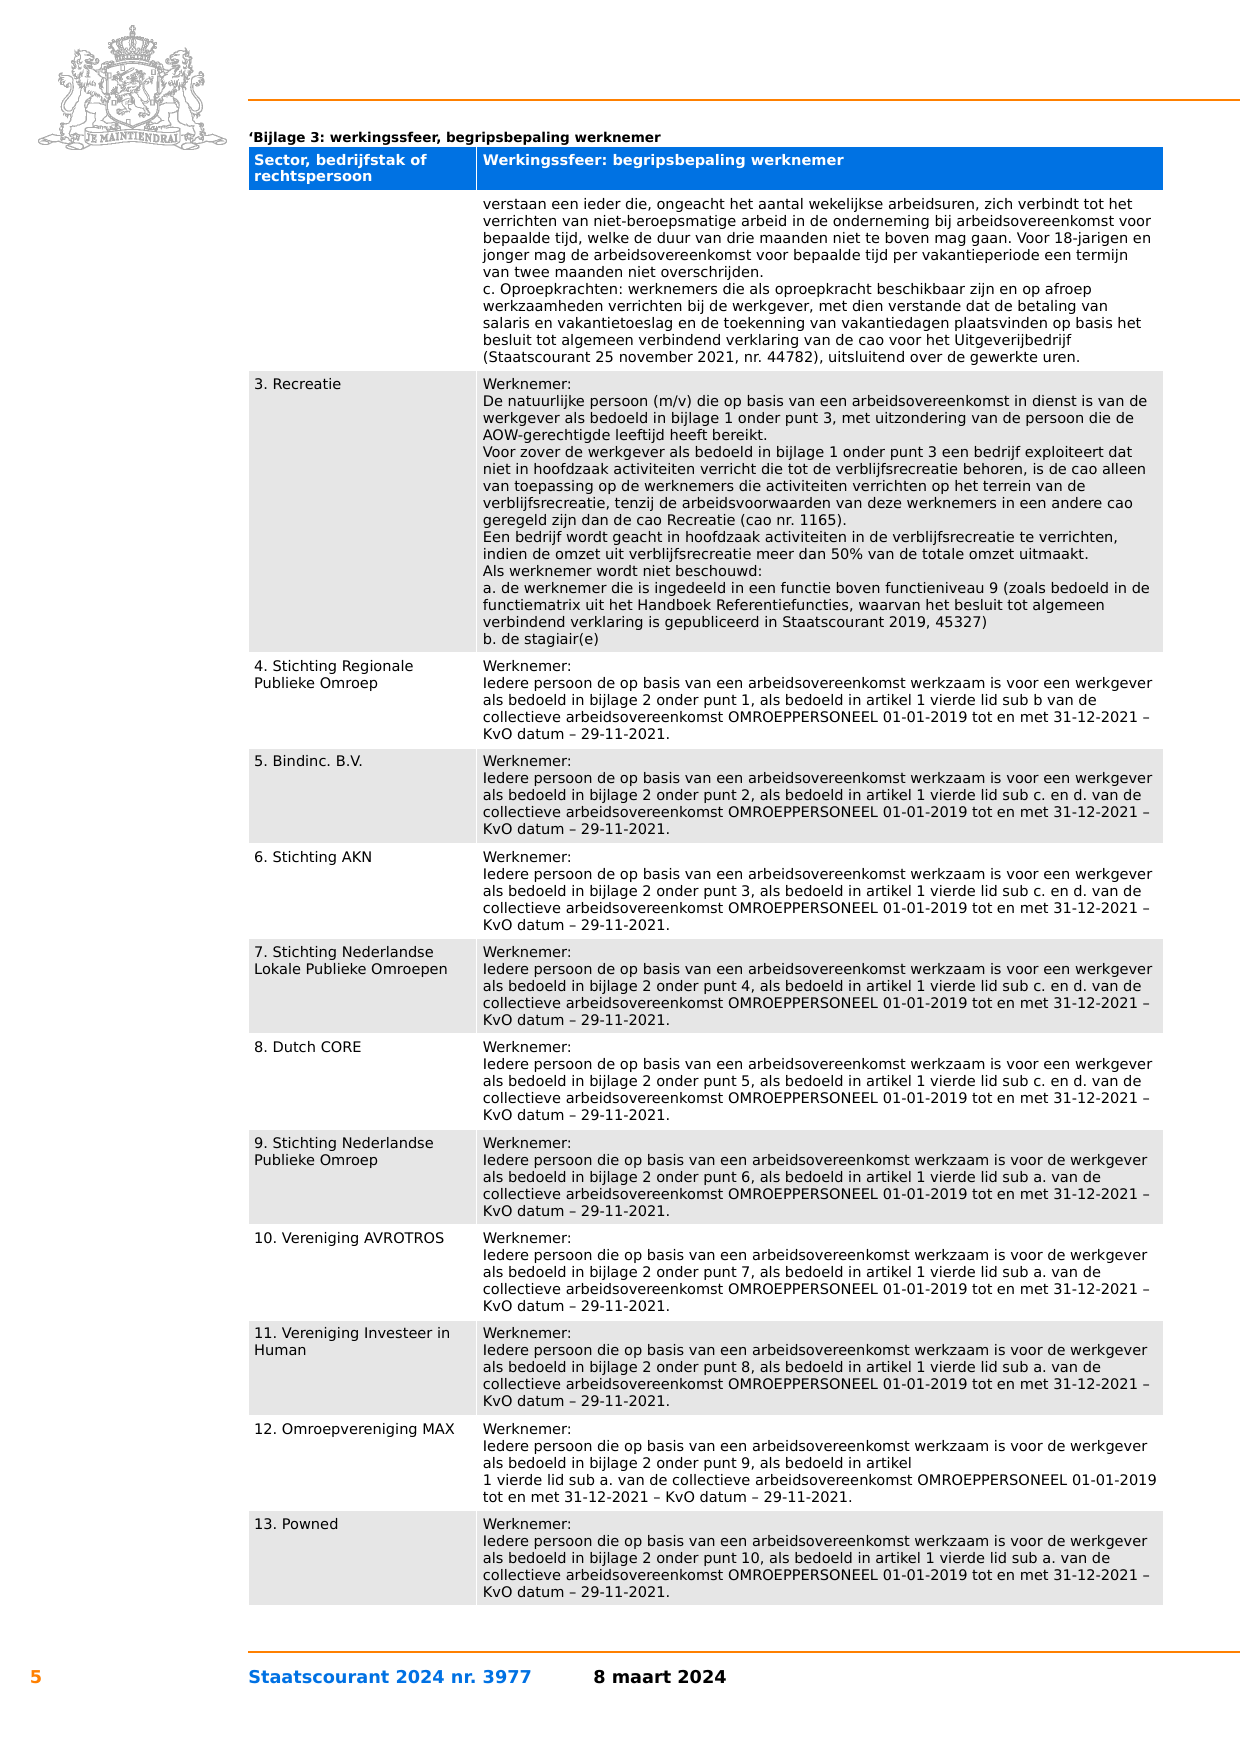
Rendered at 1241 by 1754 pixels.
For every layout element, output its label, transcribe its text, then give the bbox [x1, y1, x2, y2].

table_cell Werknemer: Iedere persoon die op basis van een arbeidsovereenkomst werkzaam is voor de werkgever als bedoeld in bijlage 2 onder punt 8, als bedoeld in artikel 1 vierde lid sub a. van de collectieve arbeidsovereenkomst OMROEPPERSONEEL 01-01-2019 tot en met 31-12-2021 – KvO datum – 29-11-2021. [477, 1321, 1163, 1415]
table_cell Werknemer: De natuurlijke persoon (m/v) die op basis van een arbeidsovereenkomst in dienst is van de werkgever als bedoeld in bijlage 1 onder punt 3, met uitzondering van de persoon die de AOW-gerechtigde leeftijd heeft bereikt. Voor zover de werkgever als bedoeld in bijlage 1 onder punt 3 een bedrijf exploiteert dat niet in hoofdzaak activiteiten verricht die tot de verblijfsrecreatie behoren, is de cao alleen van toepassing op de werknemers die activiteiten verrichten op het terrein van de verblijfsrecreatie, tenzij de arbeidsvoorwaarden van deze werknemers in een andere cao geregeld zijn dan de cao Recreatie (cao nr. 1165). Een bedrijf wordt geacht in hoofdzaak activiteiten in de verblijfsrecreatie te verrichten, indien de omzet uit verblijfsrecreatie meer dan 50% van de totale omzet uitmaakt. Als werknemer wordt niet beschouwd: a. de werknemer die is ingedeeld in een functie boven functieniveau 9 (zoals bedoeld in de functiematrix uit het Handboek Referentiefuncties, waarvan het besluit tot algemeen verbindend verklaring is gepubliceerd in Staatscourant 2019, 45327) b. de stagiair(e) [477, 371, 1163, 652]
table_cell Werknemer: Iedere persoon de op basis van een arbeidsovereenkomst werkzaam is voor een werkgever als bedoeld in bijlage 2 onder punt 1, als bedoeld in artikel 1 vierde lid sub b van de collectieve arbeidsovereenkomst OMROEPPERSONEEL 01-01-2019 tot en met 31-12-2021 – KvO datum – 29-11-2021. [477, 653, 1163, 748]
table_cell Werknemer: Iedere persoon de op basis van een arbeidsovereenkomst werkzaam is voor een werkgever als bedoeld in bijlage 2 onder punt 5, als bedoeld in artikel 1 vierde lid sub c. en d. van de collectieve arbeidsovereenkomst OMROEPPERSONEEL 01-01-2019 tot en met 31-12-2021 – KvO datum – 29-11-2021. [477, 1035, 1163, 1129]
table_cell Werknemer: Iedere persoon die op basis van een arbeidsovereenkomst werkzaam is voor de werkgever als bedoeld in bijlage 2 onder punt 10, als bedoeld in artikel 1 vierde lid sub a. van de collectieve arbeidsovereenkomst OMROEPPERSONEEL 01-01-2019 tot en met 31-12-2021 – KvO datum – 29-11-2021. [477, 1511, 1163, 1605]
table_cell 12. Omroepvereniging MAX [249, 1416, 476, 1510]
table_cell Werknemer: Iedere persoon de op basis van een arbeidsovereenkomst werkzaam is voor een werkgever als bedoeld in bijlage 2 onder punt 3, als bedoeld in artikel 1 vierde lid sub c. en d. van de collectieve arbeidsovereenkomst OMROEPPERSONEEL 01-01-2019 tot en met 31-12-2021 – KvO datum – 29-11-2021. [477, 844, 1163, 938]
picture [38, 25, 227, 150]
table_cell Werknemer: Iedere persoon de op basis van een arbeidsovereenkomst werkzaam is voor een werkgever als bedoeld in bijlage 2 onder punt 2, als bedoeld in artikel 1 vierde lid sub c. en d. van de collectieve arbeidsovereenkomst OMROEPPERSONEEL 01-01-2019 tot en met 31-12-2021 – KvO datum – 29-11-2021. [477, 749, 1163, 843]
table_cell 5. Bindinc. B.V. [249, 749, 476, 843]
table_cell verstaan een ieder die, ongeacht het aantal wekelijkse arbeidsuren, zich verbindt tot het verrichten van niet-beroepsmatige arbeid in de onderneming bij arbeidsovereenkomst voor bepaalde tijd, welke de duur van drie maanden niet te boven mag gaan. Voor 18-jarigen en jonger mag de arbeidsovereenkomst voor bepaalde tijd per vakantieperiode een termijn van twee maanden niet overschrijden. c. Oproepkrachten: werknemers die als oproepkracht beschikbaar zijn en op afroep werkzaamheden verrichten bij de werkgever, met dien verstande dat de betaling van salaris en vakantietoeslag en de toekenning van vakantiedagen plaatsvinden op basis het besluit tot algemeen verbindend verklaring van de cao voor het Uitgeverijbedrijf (Staatscourant 25 november 2021, nr. 44782), uitsluitend over de gewerkte uren. [477, 191, 1163, 370]
table_cell 13. Powned [249, 1511, 476, 1605]
table_cell Werknemer: Iedere persoon de op basis van een arbeidsovereenkomst werkzaam is voor een werkgever als bedoeld in bijlage 2 onder punt 4, als bedoeld in artikel 1 vierde lid sub c. en d. van de collectieve arbeidsovereenkomst OMROEPPERSONEEL 01-01-2019 tot en met 31-12-2021 – KvO datum – 29-11-2021. [477, 939, 1163, 1033]
table_cell 4. Stichting Regionale Publieke Omroep [249, 653, 476, 748]
table_cell [249, 191, 476, 370]
table_header ‘Bijlage 3: werkingssfeer, begripsbepaling werknemer [248, 130, 1163, 146]
table_cell 10. Vereniging AVROTROS [249, 1225, 476, 1319]
table_cell 8. Dutch CORE [249, 1035, 476, 1129]
table_cell 6. Stichting AKN [249, 844, 476, 938]
table_cell Werknemer: Iedere persoon die op basis van een arbeidsovereenkomst werkzaam is voor de werkgever als bedoeld in bijlage 2 onder punt 9, als bedoeld in artikel 1 vierde lid sub a. van de collectieve arbeidsovereenkomst OMROEPPERSONEEL 01-01-2019 tot en met 31-12-2021 – KvO datum – 29-11-2021. [477, 1416, 1163, 1510]
table_cell 7. Stichting Nederlandse Lokale Publieke Omroepen [249, 939, 476, 1033]
table_cell 3. Recreatie [249, 371, 476, 652]
table_cell Werknemer: Iedere persoon die op basis van een arbeidsovereenkomst werkzaam is voor de werkgever als bedoeld in bijlage 2 onder punt 7, als bedoeld in artikel 1 vierde lid sub a. van de collectieve arbeidsovereenkomst OMROEPPERSONEEL 01-01-2019 tot en met 31-12-2021 – KvO datum – 29-11-2021. [477, 1225, 1163, 1319]
table_cell 11. Vereniging Investeer in Human [249, 1321, 476, 1415]
table_cell Werknemer: Iedere persoon die op basis van een arbeidsovereenkomst werkzaam is voor de werkgever als bedoeld in bijlage 2 onder punt 6, als bedoeld in artikel 1 vierde lid sub a. van de collectieve arbeidsovereenkomst OMROEPPERSONEEL 01-01-2019 tot en met 31-12-2021 – KvO datum – 29-11-2021. [477, 1130, 1163, 1224]
table_cell Werkingssfeer: begripsbepaling werknemer [477, 147, 1163, 190]
table_cell Sector, bedrijfstak of rechtspersoon [249, 147, 476, 190]
table_cell 9. Stichting Nederlandse Publieke Omroep [249, 1130, 476, 1224]
